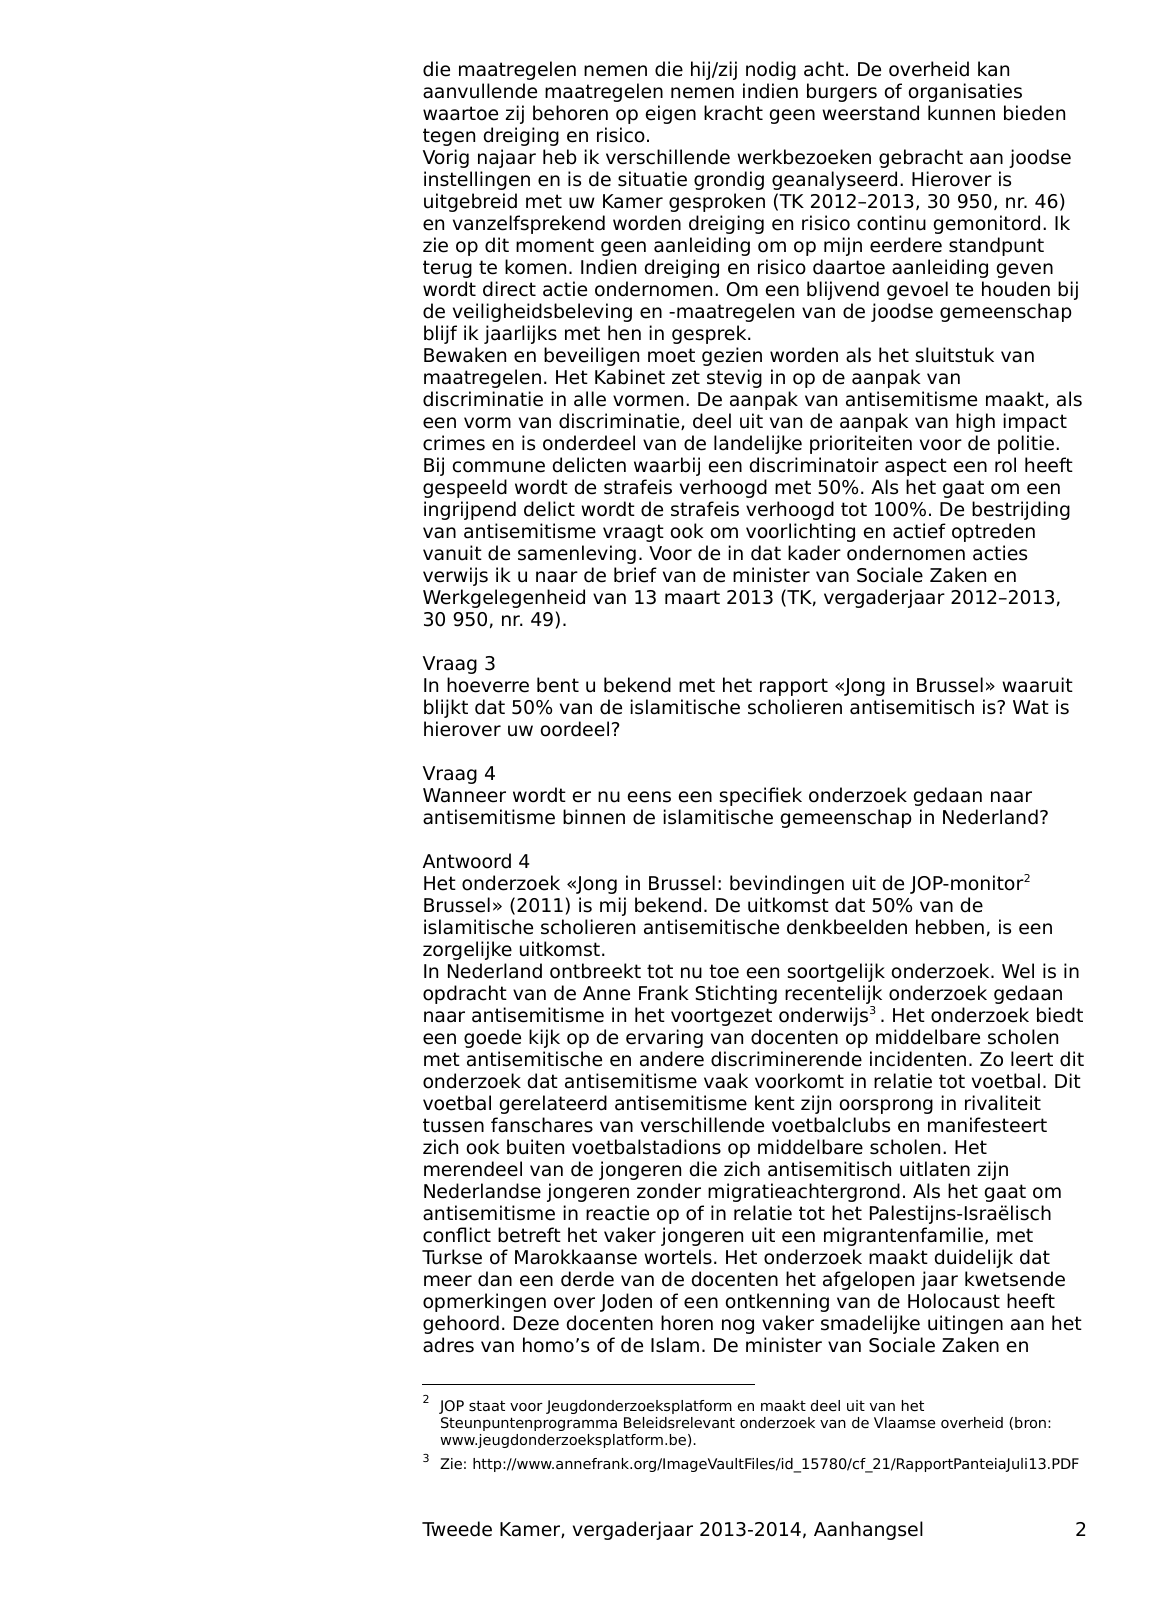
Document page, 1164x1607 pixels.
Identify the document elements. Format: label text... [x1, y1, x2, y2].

text die maatregelen nemen die hij/zij nodig acht. De overheid kan aanvullende maatregelen nemen indien burgers of organisaties waartoe zij behoren op eigen kracht geen weerstand kunnen bieden tegen dreiging en risico. [422, 59, 1087, 147]
text In hoeverre bent u bekend met het rapport «Jong in Brussel» waaruit blijkt dat 50% van de islamitische scholieren antisemitisch is? Wat is hierover uw oordeel? [422, 675, 1087, 741]
text JOP staat voor Jeugdonderzoeksplatform en maakt deel uit van het Steunpuntenprogramma Beleidsrelevant onderzoek van de Vlaamse overheid (bron: www.jeugdonderzoeksplatform.be). [422, 1393, 1087, 1449]
text Antwoord 4 [422, 851, 1087, 873]
text Vorig najaar heb ik verschillende werkbezoeken gebracht aan joodse instellingen en is de situatie grondig geanalyseerd. Hierover is uitgebreid met uw Kamer gesproken (TK 2012–2013, 30 950, nr. 46) en vanzelfsprekend worden dreiging en risico continu gemonitord. Ik zie op dit moment geen aanleiding om op mijn eerdere standpunt terug te komen. Indien dreiging en risico daartoe aanleiding geven wordt direct actie ondernomen. Om een blijvend gevoel te houden bij de veiligheidsbeleving en -maatregelen van de joodse gemeenschap blijf ik jaarlijks met hen in gesprek. [422, 147, 1087, 345]
text Vraag 3 [422, 653, 1087, 675]
text Vraag 4 [422, 763, 1087, 785]
text In Nederland ontbreekt tot nu toe een soortgelijk onderzoek. Wel is in opdracht van de Anne Frank Stichting recentelijk onderzoek gedaan naar antisemitisme in het voortgezet onderwijs. Het onderzoek biedt een goede kijk op de ervaring van docenten op middelbare scholen met antisemitische en andere discriminerende incidenten. Zo leert dit onderzoek dat antisemitisme vaak voorkomt in relatie tot voetbal. Dit voetbal gerelateerd antisemitisme kent zijn oorsprong in rivaliteit tussen fanschares van verschillende voetbalclubs en manifesteert zich ook buiten voetbalstadions op middelbare scholen. Het merendeel van de jongeren die zich antisemitisch uitlaten zijn Nederlandse jongeren zonder migratieachtergrond. Als het gaat om antisemitisme in reactie op of in relatie tot het Palestijns-Israëlisch conflict betreft het vaker jongeren uit een migrantenfamilie, met Turkse of Marokkaanse wortels. Het onderzoek maakt duidelijk dat meer dan een derde van de docenten het afgelopen jaar kwetsende opmerkingen over Joden of een ontkenning van de Holocaust heeft gehoord. Deze docenten horen nog vaker smadelijke uitingen aan het adres van homo’s of de Islam. De minister van Sociale Zaken en [422, 961, 1087, 1356]
text Het onderzoek «Jong in Brussel: bevindingen uit de JOP-monitor Brussel» (2011) is mij bekend. De uitkomst dat 50% van de islamitische scholieren antisemitische denkbeelden hebben, is een zorgelijke uitkomst. [422, 873, 1087, 961]
text Bewaken en beveiligen moet gezien worden als het sluitstuk van maatregelen. Het Kabinet zet stevig in op de aanpak van discriminatie in alle vormen. De aanpak van antisemitisme maakt, als een vorm van discriminatie, deel uit van de aanpak van high impact crimes en is onderdeel van de landelijke prioriteiten voor de politie. Bij commune delicten waarbij een discriminatoir aspect een rol heeft gespeeld wordt de strafeis verhoogd met 50%. Als het gaat om een ingrijpend delict wordt de strafeis verhoogd tot 100%. De bestrijding van antisemitisme vraagt ook om voorlichting en actief optreden vanuit de samenleving. Voor de in dat kader ondernomen acties verwijs ik u naar de brief van de minister van Sociale Zaken en Werkgelegenheid van 13 maart 2013 (TK, vergaderjaar 2012–2013, 30 950, nr. 49). [422, 345, 1087, 631]
text Zie: http://www.annefrank.org/ImageVaultFiles/id_15780/cf_21/RapportPanteiaJuli13.PDF [422, 1452, 1087, 1474]
text Wanneer wordt er nu eens een specifiek onderzoek gedaan naar antisemitisme binnen de islamitische gemeenschap in Nederland? [422, 785, 1087, 829]
